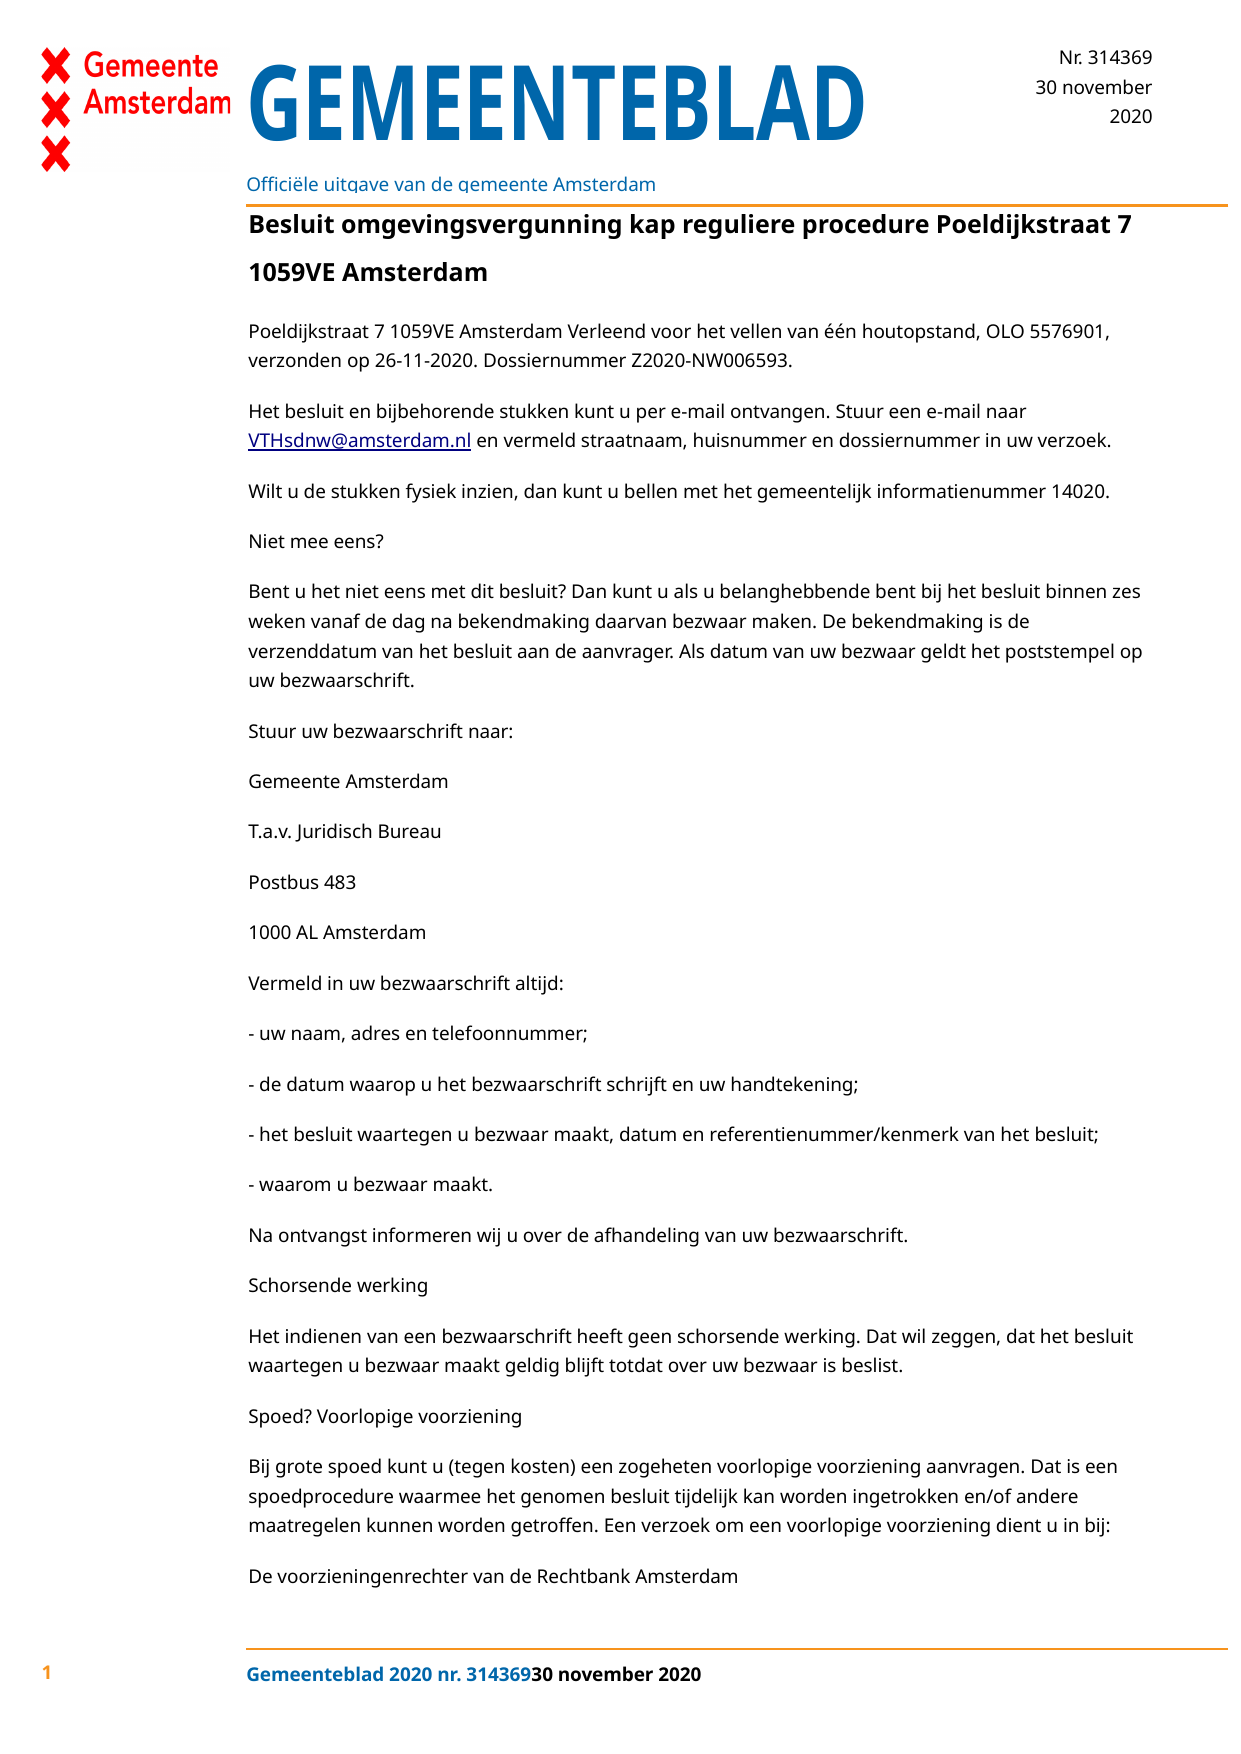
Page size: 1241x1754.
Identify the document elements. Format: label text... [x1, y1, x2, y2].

text T.a.v. Juridisch Bureau [248, 819, 1152, 844]
text Poeldijkstraat 7 1059VE Amsterdam Verleend voor het vellen van één houtopstand, OLO 5576901, verzonden op 26-11-2020. Dossiernummer Z2020-NW006593. [248, 318, 1152, 373]
text Spoed? Voorlopige voorziening [248, 1403, 1152, 1429]
text Postbus 483 [248, 869, 1152, 895]
text Niet mee eens? [248, 528, 1152, 554]
text Schorsende werking [248, 1272, 1152, 1298]
text De voorzieningenrechter van de Rechtbank Amsterdam [248, 1563, 1152, 1589]
text Besluit omgevingsvergunning kap reguliere procedure Poeldijkstraat 7 1059VE Amsterdam [248, 207, 1152, 288]
text Het besluit en bijbehorende stukken kunt u per e-mail ontvangen. Stuur een e-mail naar VTHsdnw@amsterdam.nl en vermeld straatnaam, huisnummer en dossiernummer in uw verzoek. [248, 398, 1152, 453]
text Wilt u de stukken fysiek inzien, dan kunt u bellen met het gemeentelijk informatienummer 14020. [248, 478, 1152, 504]
text - uw naam, adres en telefoonnummer; [248, 1020, 1152, 1046]
text Vermeld in uw bezwaarschrift altijd: [248, 970, 1152, 996]
picture [41, 47, 231, 172]
text Bij grote spoed kunt u (tegen kosten) een zogeheten voorlopige voorziening aanvragen. Dat is een spoedprocedure waarmee het genomen besluit tijdelijk kan worden ingetrokken en/of andere maatregelen kunnen worden getroffen. Een verzoek om een voorlopige voorziening dient u in bij: [248, 1453, 1152, 1538]
text Na ontvangst informeren wij u over de afhandeling van uw bezwaarschrift. [248, 1222, 1152, 1248]
text - de datum waarop u het bezwaarschrift schrijft en uw handtekening; [248, 1071, 1152, 1097]
text - het besluit waartegen u bezwaar maakt, datum en referentienummer/kenmerk van het besluit; [248, 1121, 1152, 1147]
text Het indienen van een bezwaarschrift heeft geen schorsende werking. Dat wil zeggen, dat het besluit waartegen u bezwaar maakt geldig blijft totdat over uw bezwaar is beslist. [248, 1323, 1152, 1378]
text Gemeente Amsterdam [248, 768, 1152, 794]
text Stuur uw bezwaarschrift naar: [248, 718, 1152, 744]
text - waarom u bezwaar maakt. [248, 1172, 1152, 1197]
text Bent u het niet eens met dit besluit? Dan kunt u als u belanghebbende bent bij het besluit binnen zes weken vanaf de dag na bekendmaking daarvan bezwaar maken. De bekendmaking is de verzenddatum van het besluit aan de aanvrager. Als datum van uw bezwaar geldt het poststempel op uw bezwaarschrift. [248, 579, 1152, 693]
text 1000 AL Amsterdam [248, 919, 1152, 945]
